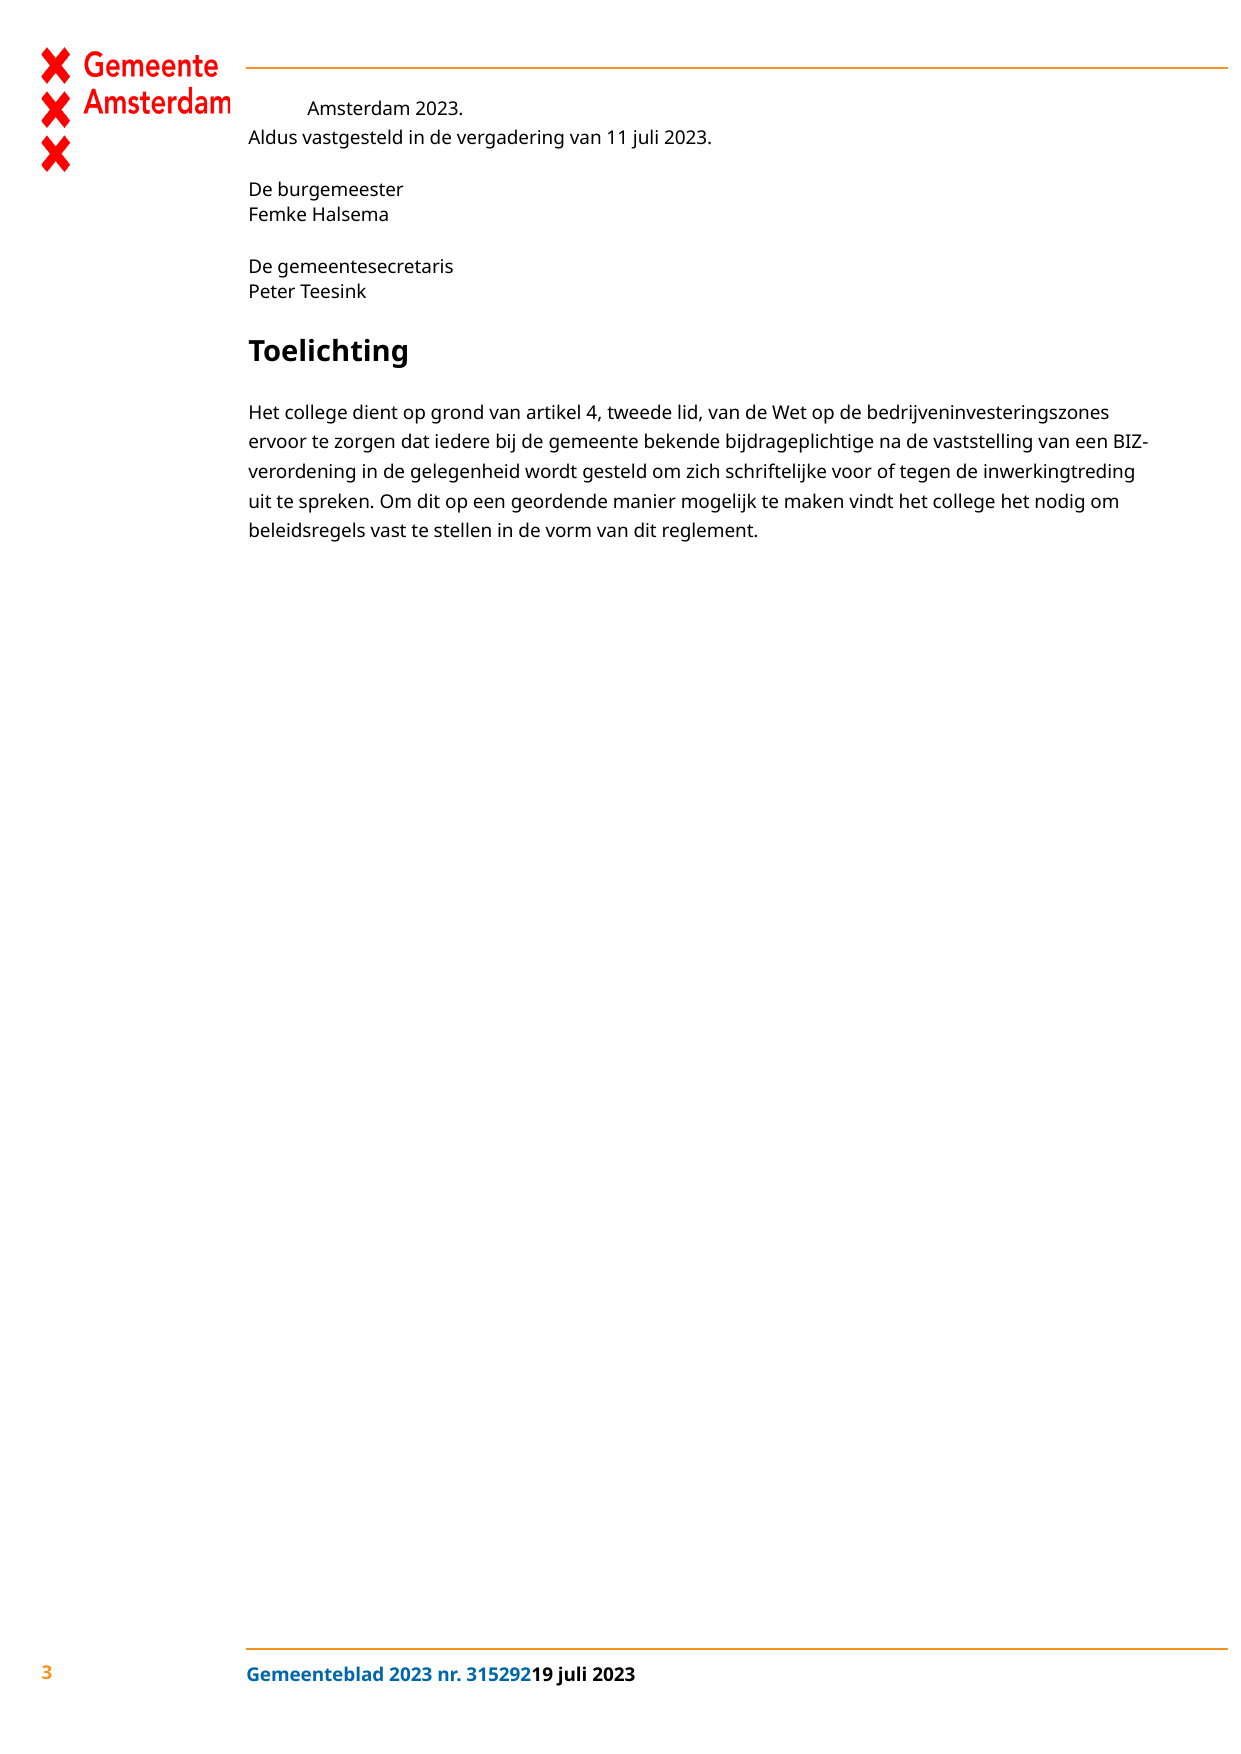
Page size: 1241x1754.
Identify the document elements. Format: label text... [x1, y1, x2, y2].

text Peter Teesink [248, 279, 1152, 304]
list Amsterdam 2023. [248, 95, 1152, 121]
text De burgemeester [248, 176, 1152, 202]
text Het college dient op grond van artikel 4, tweede lid, van de Wet op de bedrijveninvesteringszones ervoor te zorgen dat iedere bij de gemeente bekende bijdrageplichtige na de vaststelling van een BIZ-verordening in de gelegenheid wordt gesteld om zich schriftelijke voor of tegen de inwerkingtreding uit te spreken. Om dit op een geordende manier mogelijk te maken vindt het college het nodig om beleidsregels vast te stellen in de vorm van dit reglement. [248, 399, 1152, 543]
text Toelichting [248, 330, 1152, 370]
picture [41, 47, 231, 172]
text De gemeentesecretaris [248, 253, 1152, 279]
text Femke Halsema [248, 202, 1152, 227]
text Aldus vastgesteld in de vergadering van 11 juli 2023. [248, 124, 1152, 150]
